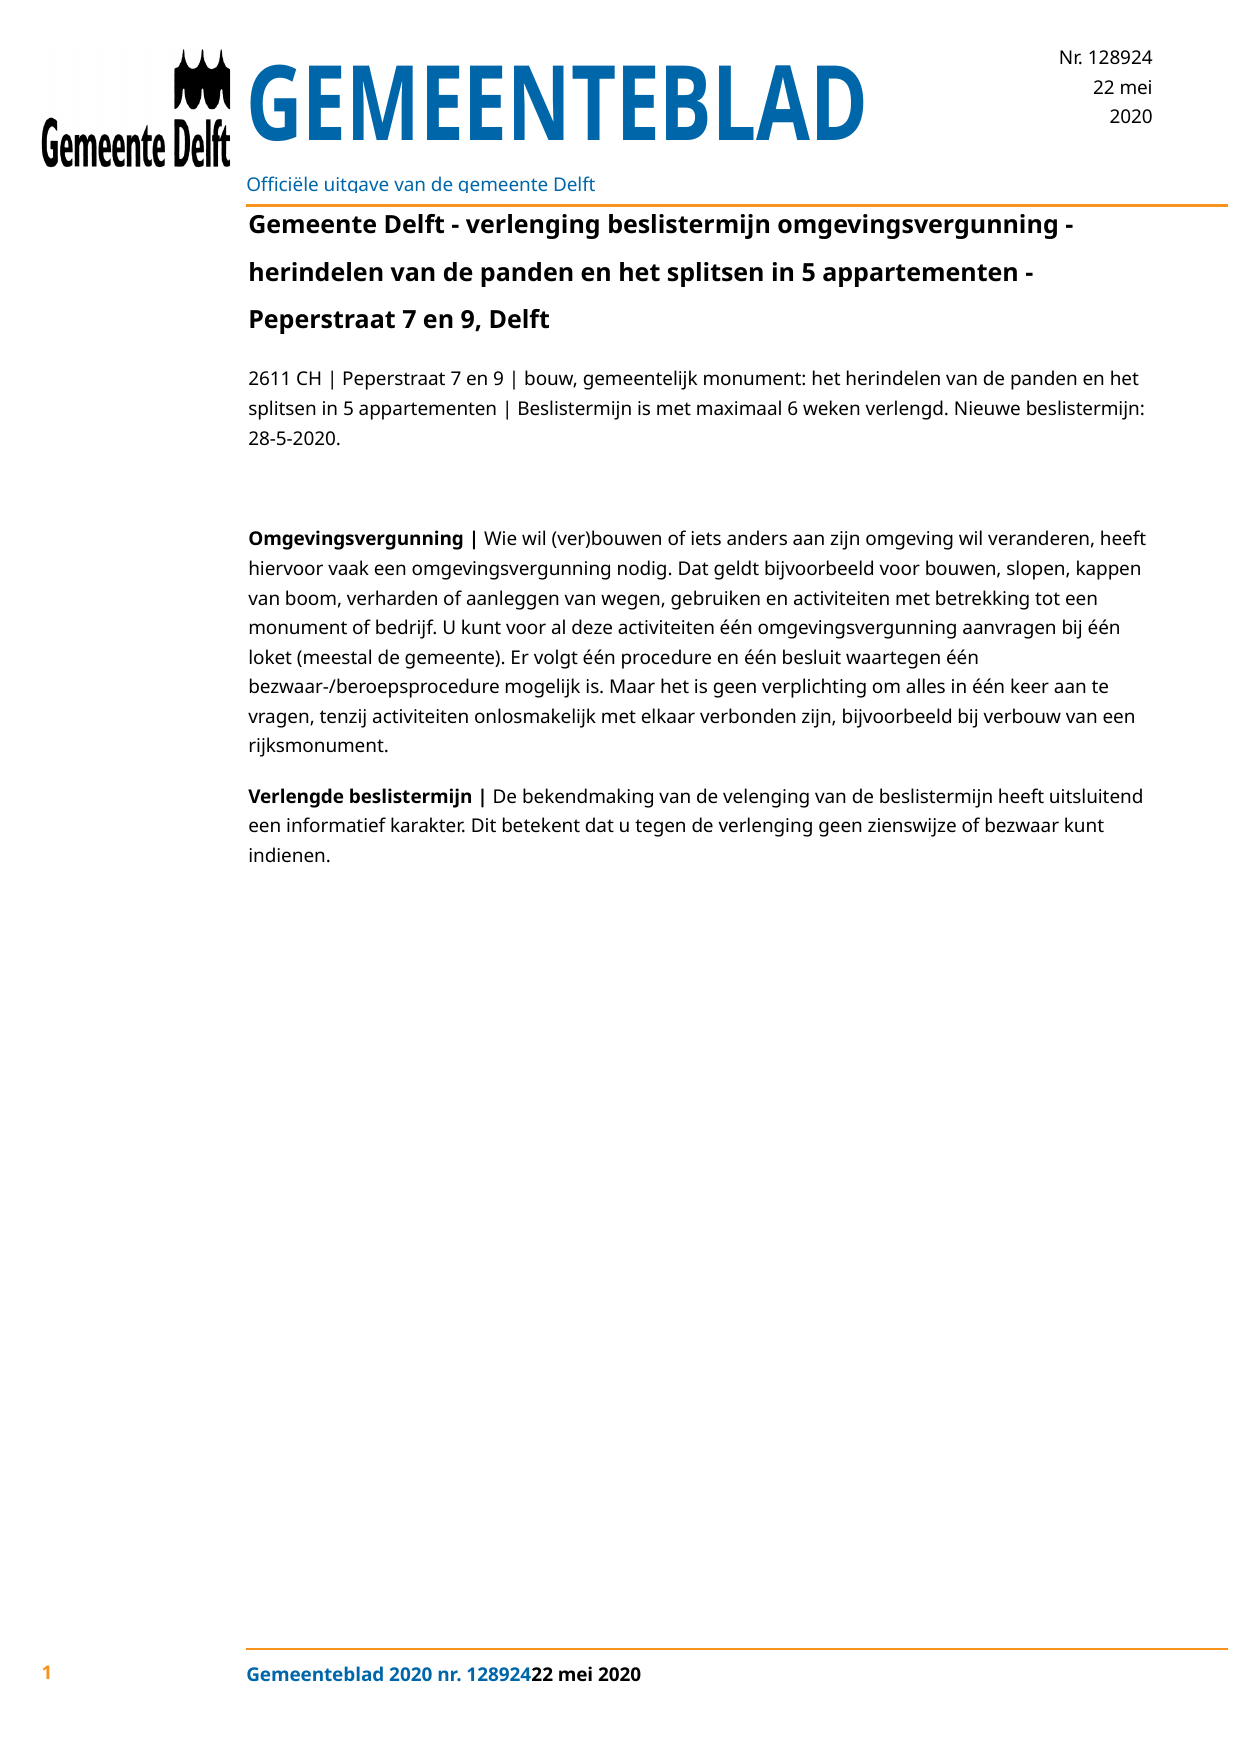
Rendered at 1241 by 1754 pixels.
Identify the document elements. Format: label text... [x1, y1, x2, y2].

text 2611 CH | Peperstraat 7 en 9 | bouw, gemeentelijk monument: het herindelen van de panden en het splitsen in 5 appartementen | Beslistermijn is met maximaal 6 weken verlengd. Nieuwe beslistermijn: 28-5-2020. [248, 366, 1152, 450]
text Verlengde beslistermijn | De bekendmaking van de velenging van de beslistermijn heeft uitsluitend een informatief karakter. Dit betekent dat u tegen de verlenging geen zienswijze of bezwaar kunt indienen. [248, 783, 1152, 868]
picture [41, 47, 231, 172]
text Omgevingsvergunning | Wie wil (ver)bouwen of iets anders aan zijn omgeving wil veranderen, heeft hiervoor vaak een omgevingsvergunning nodig. Dat geldt bijvoorbeeld voor bouwen, slopen, kappen van boom, verharden of aanleggen van wegen, gebruiken en activiteiten met betrekking tot een monument of bedrijf. U kunt voor al deze activiteiten één omgevingsvergunning aanvragen bij één loket (meestal de gemeente). Er volgt één procedure en één besluit waartegen één bezwaar-/beroepsprocedure mogelijk is. Maar het is geen verplichting om alles in één keer aan te vragen, tenzij activiteiten onlosmakelijk met elkaar verbonden zijn, bijvoorbeeld bij verbouw van een rijksmonument. [248, 526, 1152, 758]
text Gemeente Delft - verlenging beslistermijn omgevingsvergunning - herindelen van de panden en het splitsen in 5 appartementen - Peperstraat 7 en 9, Delft [248, 207, 1152, 336]
